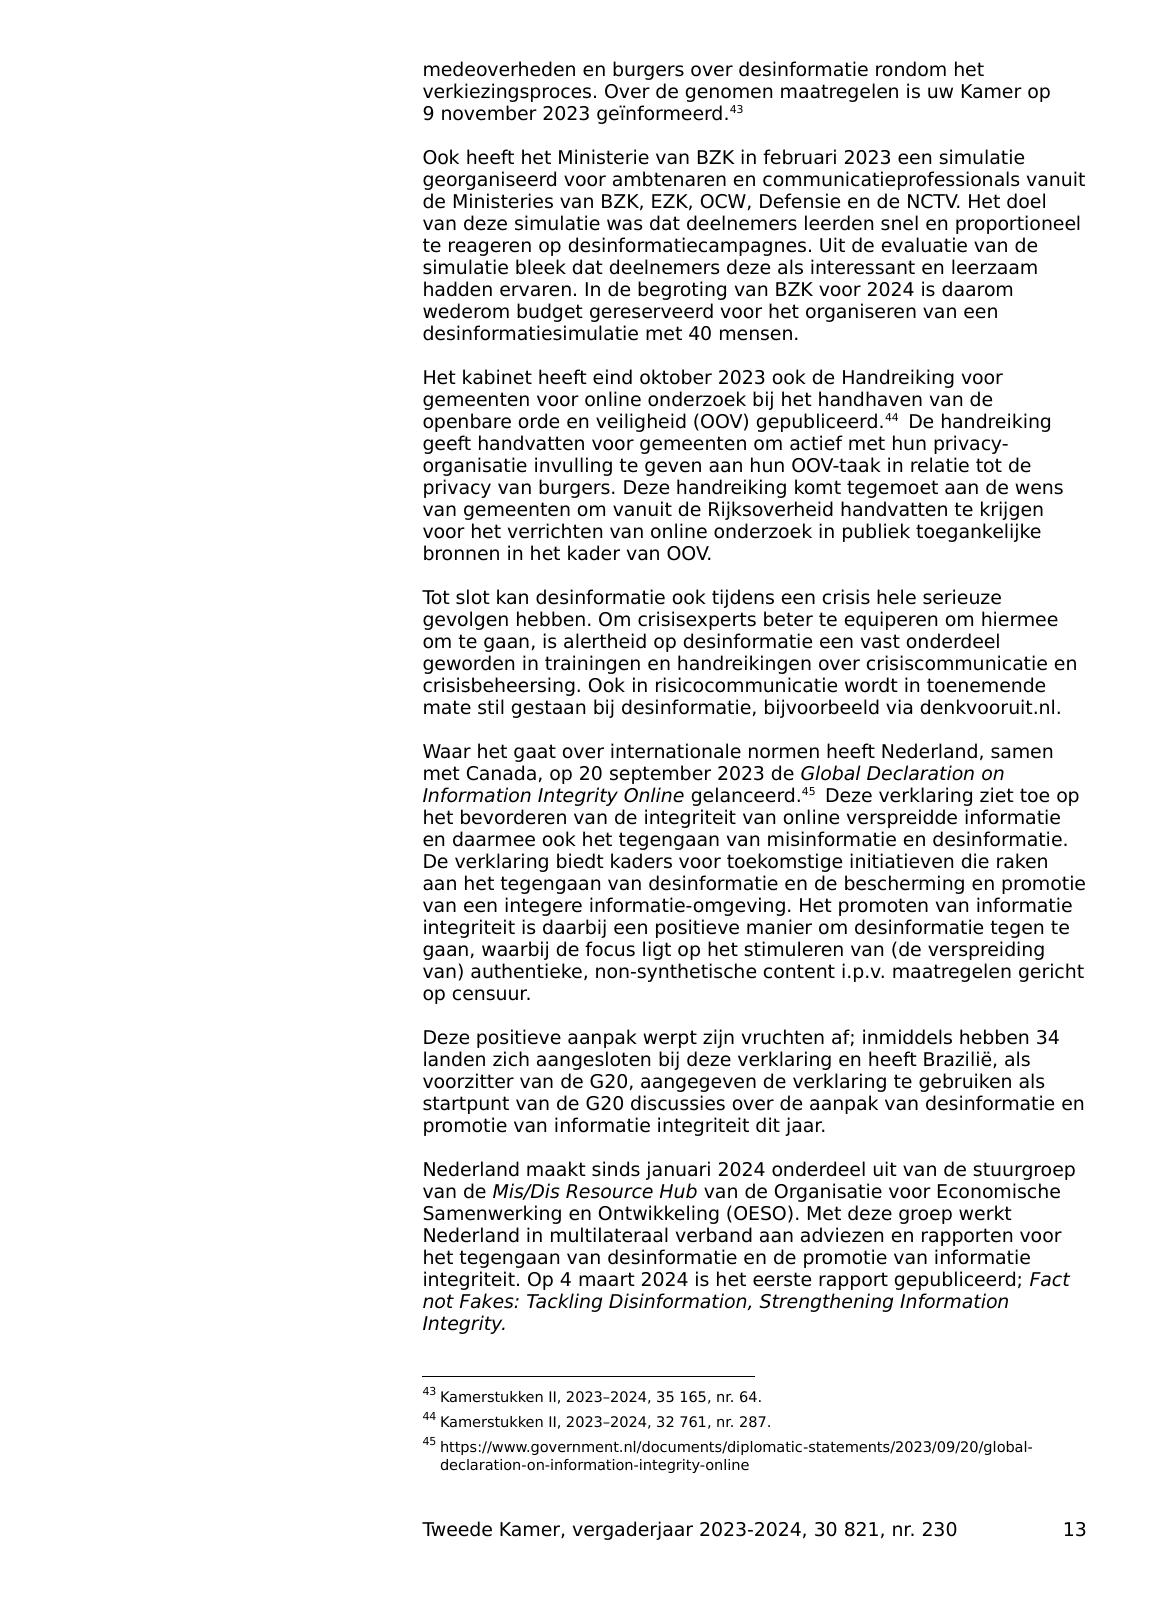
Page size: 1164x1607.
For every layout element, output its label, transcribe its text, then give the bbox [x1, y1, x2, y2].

text Nederland maakt sinds januari 2024 onderdeel uit van de stuurgroep van de Mis/Dis Resource Hub van de Organisatie voor Economische Samenwerking en Ontwikkeling (OESO). Met deze groep werkt Nederland in multilateraal verband aan adviezen en rapporten voor het tegengaan van desinformatie en de promotie van informatie integriteit. Op 4 maart 2024 is het eerste rapport gepubliceerd; Fact not Fakes: Tackling Disinformation, Strengthening Information Integrity. [422, 1159, 1087, 1335]
text Waar het gaat over internationale normen heeft Nederland, samen met Canada, op 20 september 2023 de Global Declaration on Information Integrity Online gelanceerd. Deze verklaring ziet toe op het bevorderen van de integriteit van online verspreidde informatie en daarmee ook het tegengaan van misinformatie en desinformatie. De verklaring biedt kaders voor toekomstige initiatieven die raken aan het tegengaan van desinformatie en de bescherming en promotie van een integere informatie-omgeving. Het promoten van informatie integriteit is daarbij een positieve manier om desinformatie tegen te gaan, waarbij de focus ligt op het stimuleren van (de verspreiding van) authentieke, non-synthetische content i.p.v. maatregelen gericht op censuur. [422, 741, 1087, 1005]
text https://www.government.nl/documents/diplomatic-statements/2023/09/20/global-declaration-on-information-integrity-online [422, 1435, 1087, 1474]
text Ook heeft het Ministerie van BZK in februari 2023 een simulatie georganiseerd voor ambtenaren en communicatieprofessionals vanuit de Ministeries van BZK, EZK, OCW, Defensie en de NCTV. Het doel van deze simulatie was dat deelnemers leerden snel en proportioneel te reageren op desinformatiecampagnes. Uit de evaluatie van de simulatie bleek dat deelnemers deze als interessant en leerzaam hadden ervaren. In de begroting van BZK voor 2024 is daarom wederom budget gereserveerd voor het organiseren van een desinformatiesimulatie met 40 mensen. [422, 147, 1087, 345]
text medeoverheden en burgers over desinformatie rondom het verkiezingsproces. Over de genomen maatregelen is uw Kamer op 9 november 2023 geïnformeerd. [422, 59, 1087, 125]
text Het kabinet heeft eind oktober 2023 ook de Handreiking voor gemeenten voor online onderzoek bij het handhaven van de openbare orde en veiligheid (OOV) gepubliceerd. De handreiking geeft handvatten voor gemeenten om actief met hun privacy-organisatie invulling te geven aan hun OOV-taak in relatie tot de privacy van burgers. Deze handreiking komt tegemoet aan de wens van gemeenten om vanuit de Rijksoverheid handvatten te krijgen voor het verrichten van online onderzoek in publiek toegankelijke bronnen in het kader van OOV. [422, 367, 1087, 565]
text Deze positieve aanpak werpt zijn vruchten af; inmiddels hebben 34 landen zich aangesloten bij deze verklaring en heeft Brazilië, als voorzitter van de G20, aangegeven de verklaring te gebruiken als startpunt van de G20 discussies over de aanpak van desinformatie en promotie van informatie integriteit dit jaar. [422, 1027, 1087, 1137]
text Tot slot kan desinformatie ook tijdens een crisis hele serieuze gevolgen hebben. Om crisisexperts beter te equiperen om hiermee om te gaan, is alertheid op desinformatie een vast onderdeel geworden in trainingen en handreikingen over crisiscommunicatie en crisisbeheersing. Ook in risicocommunicatie wordt in toenemende mate stil gestaan bij desinformatie, bijvoorbeeld via denkvooruit.nl. [422, 587, 1087, 719]
text Kamerstukken II, 2023–2024, 32 761, nr. 287. [422, 1410, 1087, 1432]
text Kamerstukken II, 2023–2024, 35 165, nr. 64. [422, 1385, 1087, 1407]
